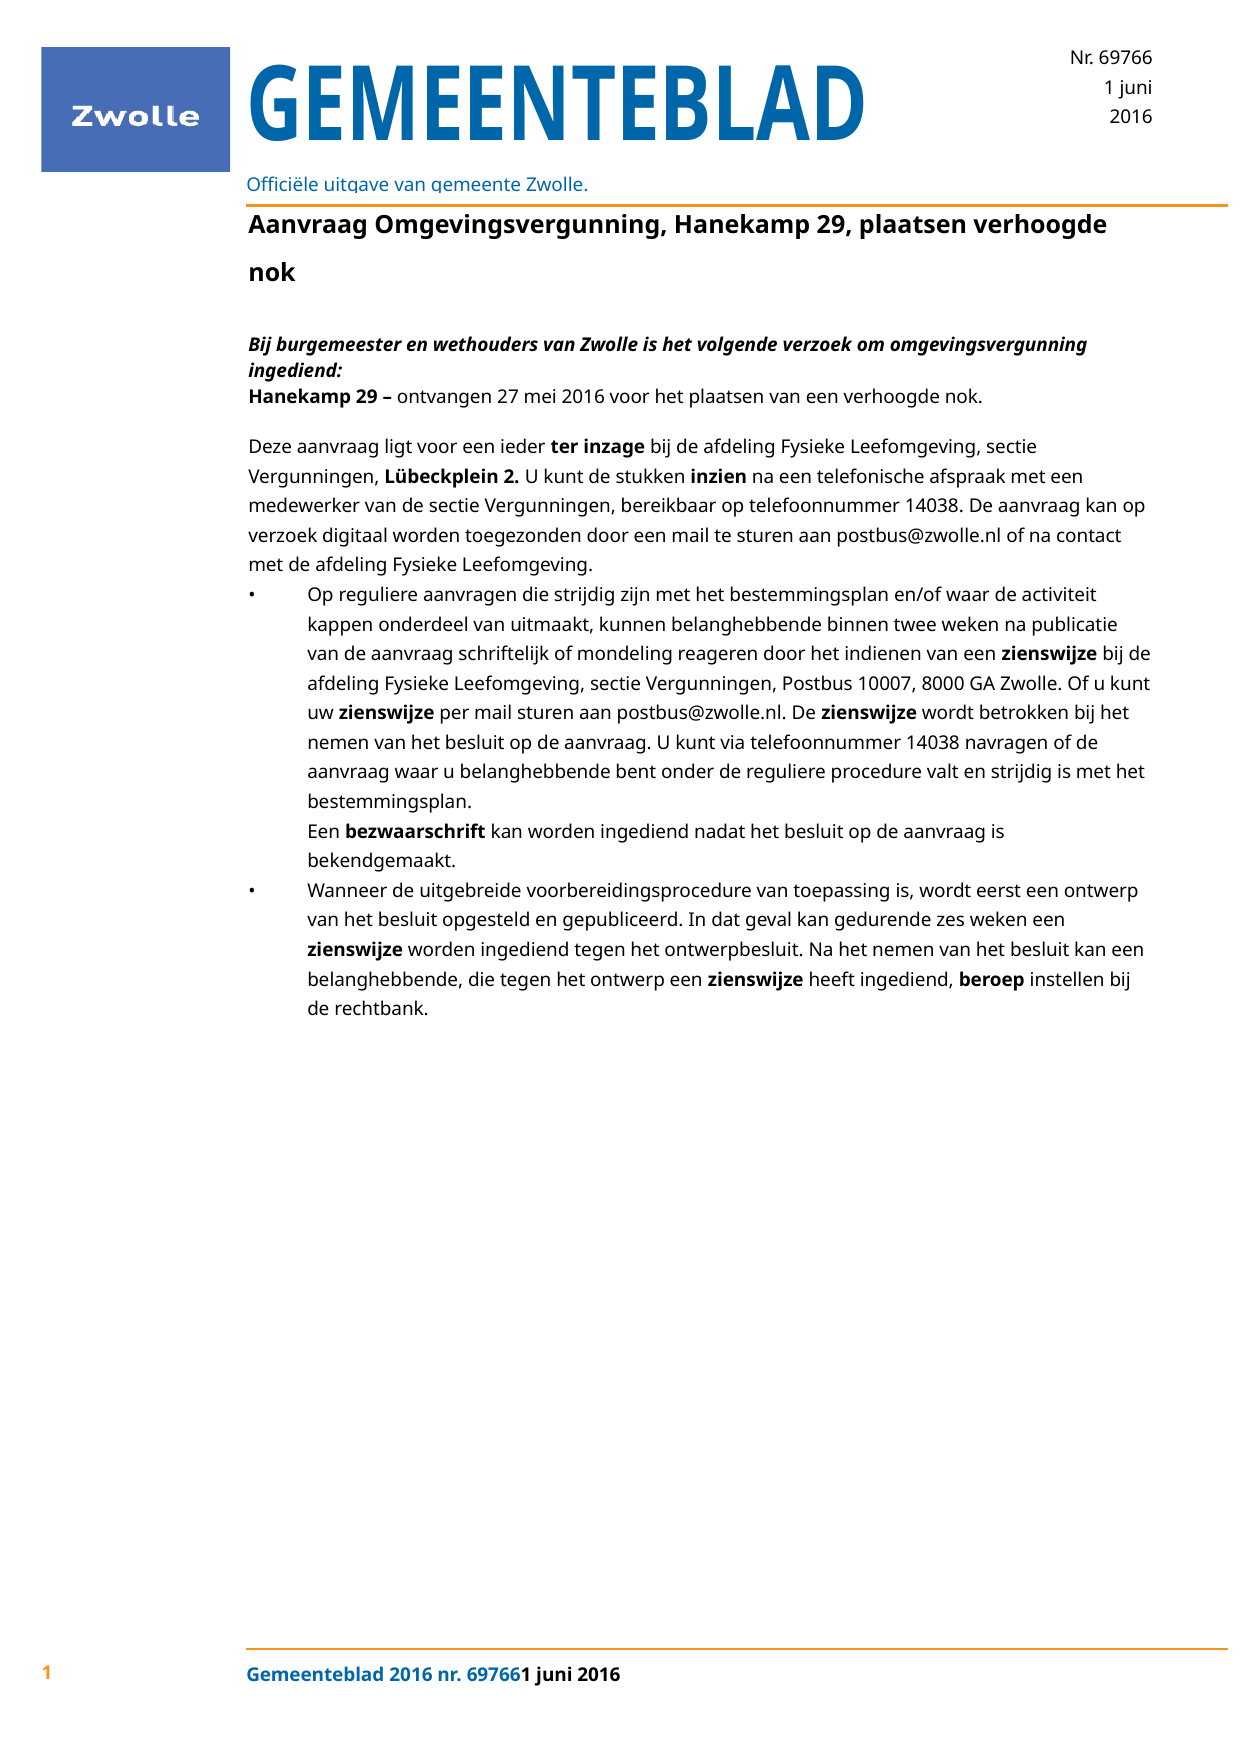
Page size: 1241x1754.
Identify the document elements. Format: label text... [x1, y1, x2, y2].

list Een bezwaarschrift kan worden ingediend nadat het besluit op de aanvraag is bekendgemaakt. [248, 818, 1152, 873]
list Op reguliere aanvragen die strijdig zijn met het bestemmingsplan en/of waar de activiteit kappen onderdeel van uitmaakt, kunnen belanghebbende binnen twee weken na publicatie van de aanvraag schriftelijk of mondeling reageren door het indienen van een zienswijze bij de afdeling Fysieke Leefomgeving, sectie Vergunningen, Postbus 10007, 8000 GA Zwolle. Of u kunt uw zienswijze per mail sturen aan postbus@zwolle.nl. De zienswijze wordt betrokken bij het nemen van het besluit op de aanvraag. U kunt via telefoonnummer 14038 navragen of de aanvraag waar u belanghebbende bent onder de reguliere procedure valt en strijdig is met het bestemmingsplan. [248, 581, 1152, 814]
text Bij burgemeester en wethouders van Zwolle is het volgende verzoek om omgevingsvergunning ingediend: [248, 331, 1152, 383]
list Wanneer de uitgebreide voorbereidingsprocedure van toepassing is, wordt eerst een ontwerp van het besluit opgesteld en gepubliceerd. In dat geval kan gedurende zes weken een zienswijze worden ingediend tegen het ontwerpbesluit. Na het nemen van het besluit kan een belanghebbende, die tegen het ontwerp een zienswijze heeft ingediend, beroep instellen bij de rechtbank. [248, 877, 1152, 1021]
text Deze aanvraag ligt voor een ieder ter inzage bij de afdeling Fysieke Leefomgeving, sectie Vergunningen, Lübeckplein 2. U kunt de stukken inzien na een telefonische afspraak met een medewerker van de sectie Vergunningen, bereikbaar op telefoonnummer 14038. De aanvraag kan op verzoek digitaal worden toegezonden door een mail te sturen aan postbus@zwolle.nl of na contact met de afdeling Fysieke Leefomgeving. [248, 433, 1152, 577]
picture [41, 47, 231, 172]
text Hanekamp 29 – ontvangen 27 mei 2016 voor het plaatsen van een verhoogde nok. [248, 383, 1152, 409]
text Aanvraag Omgevingsvergunning, Hanekamp 29, plaatsen verhoogde nok [248, 207, 1152, 288]
